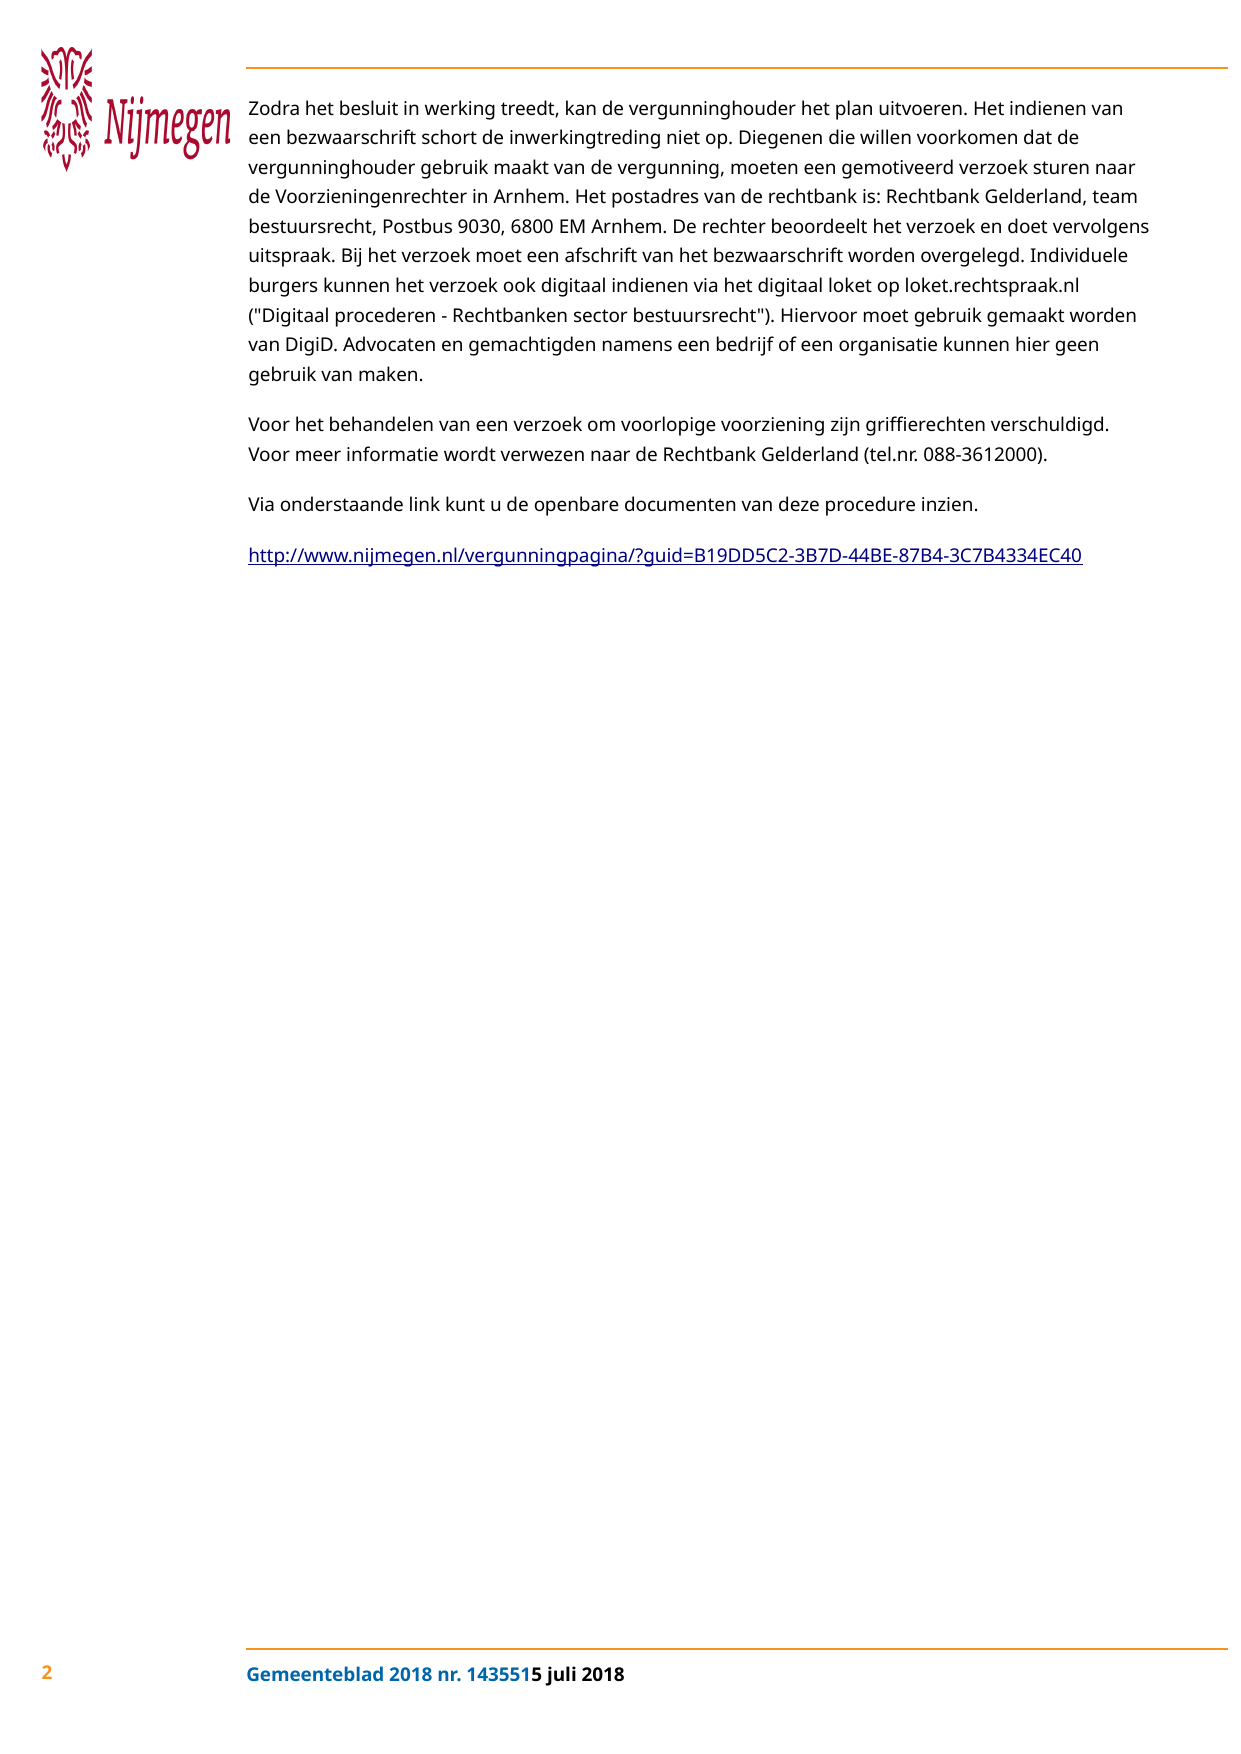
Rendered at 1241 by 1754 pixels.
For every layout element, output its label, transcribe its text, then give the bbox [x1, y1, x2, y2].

text Via onderstaande link kunt u de openbare documenten van deze procedure inzien. [248, 491, 1152, 517]
text http://www.nijmegen.nl/vergunningpagina/?guid=B19DD5C2-3B7D-44BE-87B4-3C7B4334EC40 [248, 542, 1152, 568]
text Voor het behandelen van een verzoek om voorlopige voorziening zijn griffierechten verschuldigd. Voor meer informatie wordt verwezen naar de Rechtbank Gelderland (tel.nr. 088-3612000). [248, 411, 1152, 467]
picture [41, 47, 231, 172]
text Zodra het besluit in werking treedt, kan de vergunninghouder het plan uitvoeren. Het indienen van een bezwaarschrift schort de inwerkingtreding niet op. Diegenen die willen voorkomen dat de vergunninghouder gebruik maakt van de vergunning, moeten een gemotiveerd verzoek sturen naar de Voorzieningenrechter in Arnhem. Het postadres van de rechtbank is: Rechtbank Gelderland, team bestuursrecht, Postbus 9030, 6800 EM Arnhem. De rechter beoordeelt het verzoek en doet vervolgens uitspraak. Bij het verzoek moet een afschrift van het bezwaarschrift worden overgelegd. Individuele burgers kunnen het verzoek ook digitaal indienen via het digitaal loket op loket.rechtspraak.nl ("Digitaal procederen - Rechtbanken sector bestuursrecht"). Hiervoor moet gebruik gemaakt worden van DigiD. Advocaten en gemachtigden namens een bedrijf of een organisatie kunnen hier geen gebruik van maken. [248, 95, 1152, 387]
